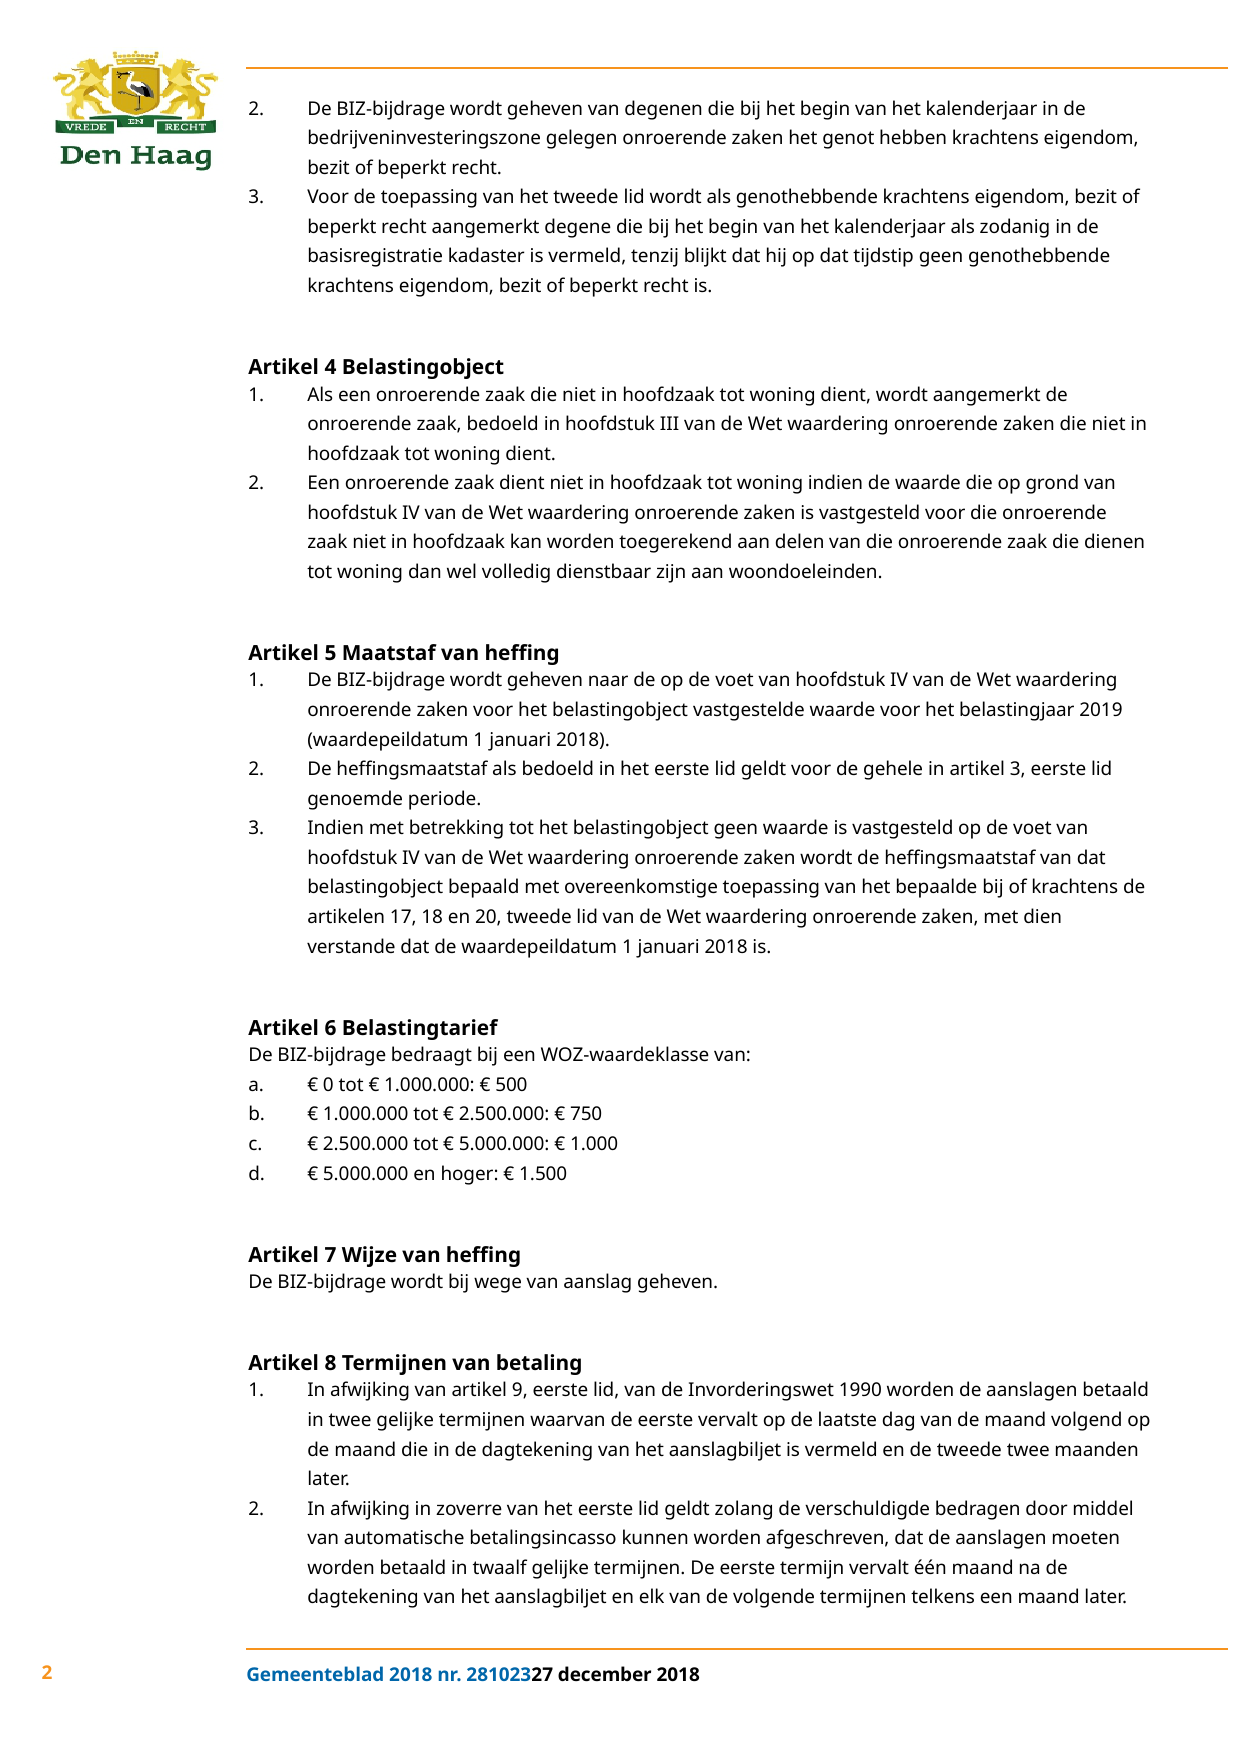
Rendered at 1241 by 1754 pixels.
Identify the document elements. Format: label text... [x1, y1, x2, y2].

list Een onroerende zaak dient niet in hoofdzaak tot woning indien de waarde die op grond van hoofdstuk IV van de Wet waardering onroerende zaken is vastgesteld voor die onroerende zaak niet in hoofdzaak kan worden toegerekend aan delen van die onroerende zaak die dienen tot woning dan wel volledig dienstbaar zijn aan woondoeleinden. [248, 469, 1152, 584]
list Indien met betrekking tot het belastingobject geen waarde is vastgesteld op de voet van hoofdstuk IV van de Wet waardering onroerende zaken wordt de heffingsmaatstaf van dat belastingobject bepaald met overeenkomstige toepassing van het bepaalde bij of krachtens de artikelen 17, 18 en 20, tweede lid van de Wet waardering onroerende zaken, met dien verstande dat de waardepeildatum 1 januari 2018 is. [248, 814, 1152, 959]
list De heffingsmaatstaf als bedoeld in het eerste lid geldt voor de gehele in artikel 3, eerste lid genoemde periode. [248, 755, 1152, 811]
list € 0 tot € 1.000.000: € 500 [248, 1071, 1152, 1097]
text Artikel 5 Maatstaf van heffing [248, 638, 1152, 667]
text Artikel 7 Wijze van heffing [248, 1240, 1152, 1268]
list De BIZ-bijdrage wordt geheven van degenen die bij het begin van het kalenderjaar in de bedrijveninvesteringszone gelegen onroerende zaken het genot hebben krachtens eigendom, bezit of beperkt recht. [248, 95, 1152, 180]
text Artikel 8 Termijnen van betaling [248, 1348, 1152, 1377]
text De BIZ-bijdrage bedraagt bij een WOZ-waardeklasse van: [248, 1041, 1152, 1067]
text Artikel 6 Belastingtarief [248, 1013, 1152, 1041]
list In afwijking in zoverre van het eerste lid geldt zolang de verschuldigde bedragen door middel van automatische betalingsincasso kunnen worden afgeschreven, dat de aanslagen moeten worden betaald in twaalf gelijke termijnen. De eerste termijn vervalt één maand na de dagtekening van het aanslagbiljet en elk van de volgende termijnen telkens een maand later. [248, 1495, 1152, 1609]
list Als een onroerende zaak die niet in hoofdzaak tot woning dient, wordt aangemerkt de onroerende zaak, bedoeld in hoofdstuk III van de Wet waardering onroerende zaken die niet in hoofdzaak tot woning dient. [248, 381, 1152, 466]
picture [41, 47, 231, 172]
text De BIZ-bijdrage wordt bij wege van aanslag geheven. [248, 1268, 1152, 1294]
list Voor de toepassing van het tweede lid wordt als genothebbende krachtens eigendom, bezit of beperkt recht aangemerkt degene die bij het begin van het kalenderjaar als zodanig in de basisregistratie kadaster is vermeld, tenzij blijkt dat hij op dat tijdstip geen genothebbende krachtens eigendom, bezit of beperkt recht is. [248, 183, 1152, 298]
list € 5.000.000 en hoger: € 1.500 [248, 1160, 1152, 1185]
list € 2.500.000 tot € 5.000.000: € 1.000 [248, 1130, 1152, 1156]
text Artikel 4 Belastingobject [248, 352, 1152, 381]
list De BIZ-bijdrage wordt geheven naar de op de voet van hoofdstuk IV van de Wet waardering onroerende zaken voor het belastingobject vastgestelde waarde voor het belastingjaar 2019 (waardepeildatum 1 januari 2018). [248, 667, 1152, 752]
list In afwijking van artikel 9, eerste lid, van de Invorderingswet 1990 worden de aanslagen betaald in twee gelijke termijnen waarvan de eerste vervalt op de laatste dag van de maand volgend op de maand die in de dagtekening van het aanslagbiljet is vermeld en de tweede twee maanden later. [248, 1377, 1152, 1491]
list € 1.000.000 tot € 2.500.000: € 750 [248, 1101, 1152, 1126]
